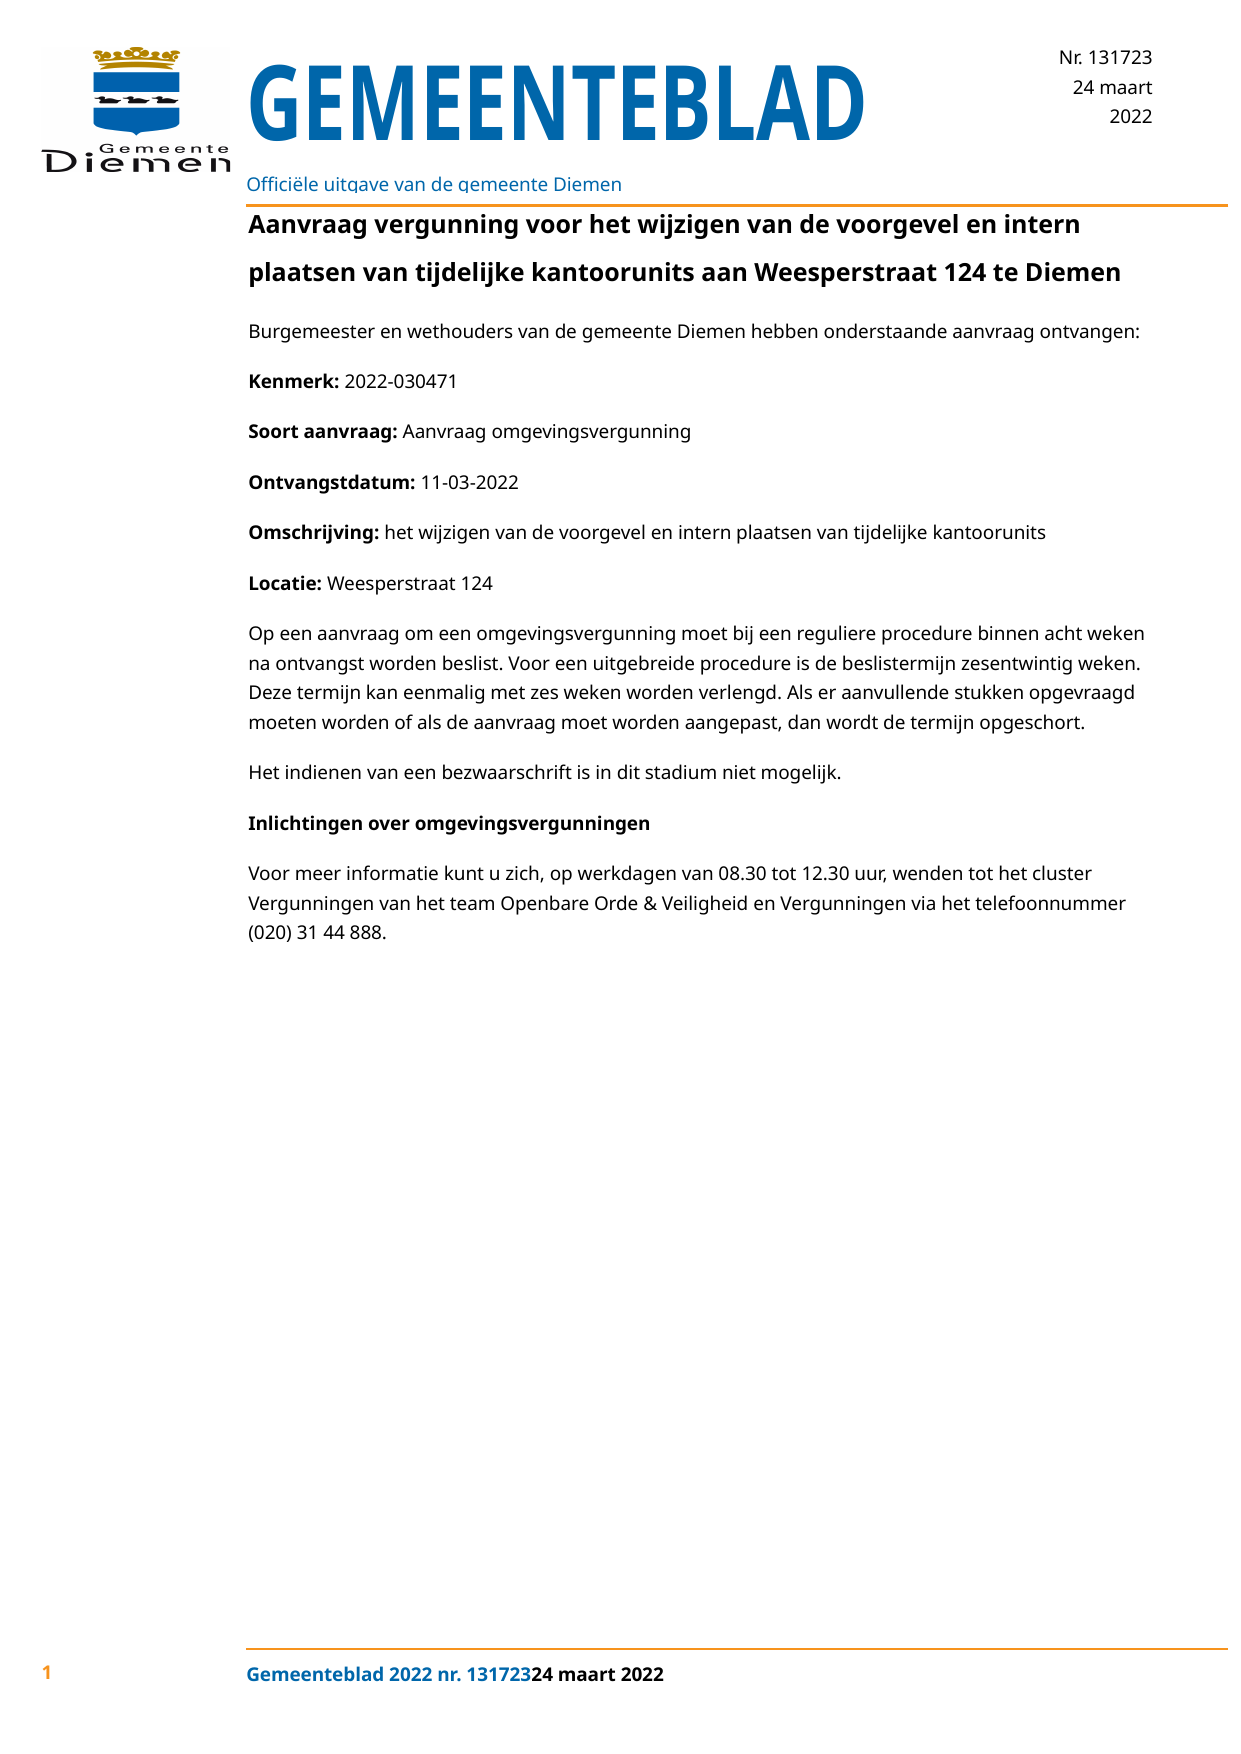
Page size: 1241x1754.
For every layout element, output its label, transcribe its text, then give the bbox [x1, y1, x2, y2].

text Locatie: Weesperstraat 124 [248, 570, 1152, 596]
text Ontvangstdatum: 11-03-2022 [248, 469, 1152, 495]
text Burgemeester en wethouders van de gemeente Diemen hebben onderstaande aanvraag ontvangen: [248, 318, 1152, 344]
text Aanvraag vergunning voor het wijzigen van de voorgevel en intern plaatsen van tijdelijke kantoorunits aan Weesperstraat 124 te Diemen [248, 207, 1152, 288]
text Voor meer informatie kunt u zich, op werkdagen van 08.30 tot 12.30 uur, wenden tot het cluster Vergunningen van het team Openbare Orde & Veiligheid en Vergunningen via het telefoonnummer (020) 31 44 888. [248, 860, 1152, 945]
picture [41, 47, 231, 172]
text Kenmerk: 2022-030471 [248, 368, 1152, 394]
text Soort aanvraag: Aanvraag omgevingsvergunning [248, 419, 1152, 444]
text Omschrijving: het wijzigen van de voorgevel en intern plaatsen van tijdelijke kantoorunits [248, 519, 1152, 545]
text Het indienen van een bezwaarschrift is in dit stadium niet mogelijk. [248, 759, 1152, 785]
text Inlichtingen over omgevingsvergunningen [248, 810, 1152, 836]
text Op een aanvraag om een omgevingsvergunning moet bij een reguliere procedure binnen acht weken na ontvangst worden beslist. Voor een uitgebreide procedure is de beslistermijn zesentwintig weken. Deze termijn kan eenmalig met zes weken worden verlengd. Als er aanvullende stukken opgevraagd moeten worden of als de aanvraag moet worden aangepast, dan wordt de termijn opgeschort. [248, 620, 1152, 735]
